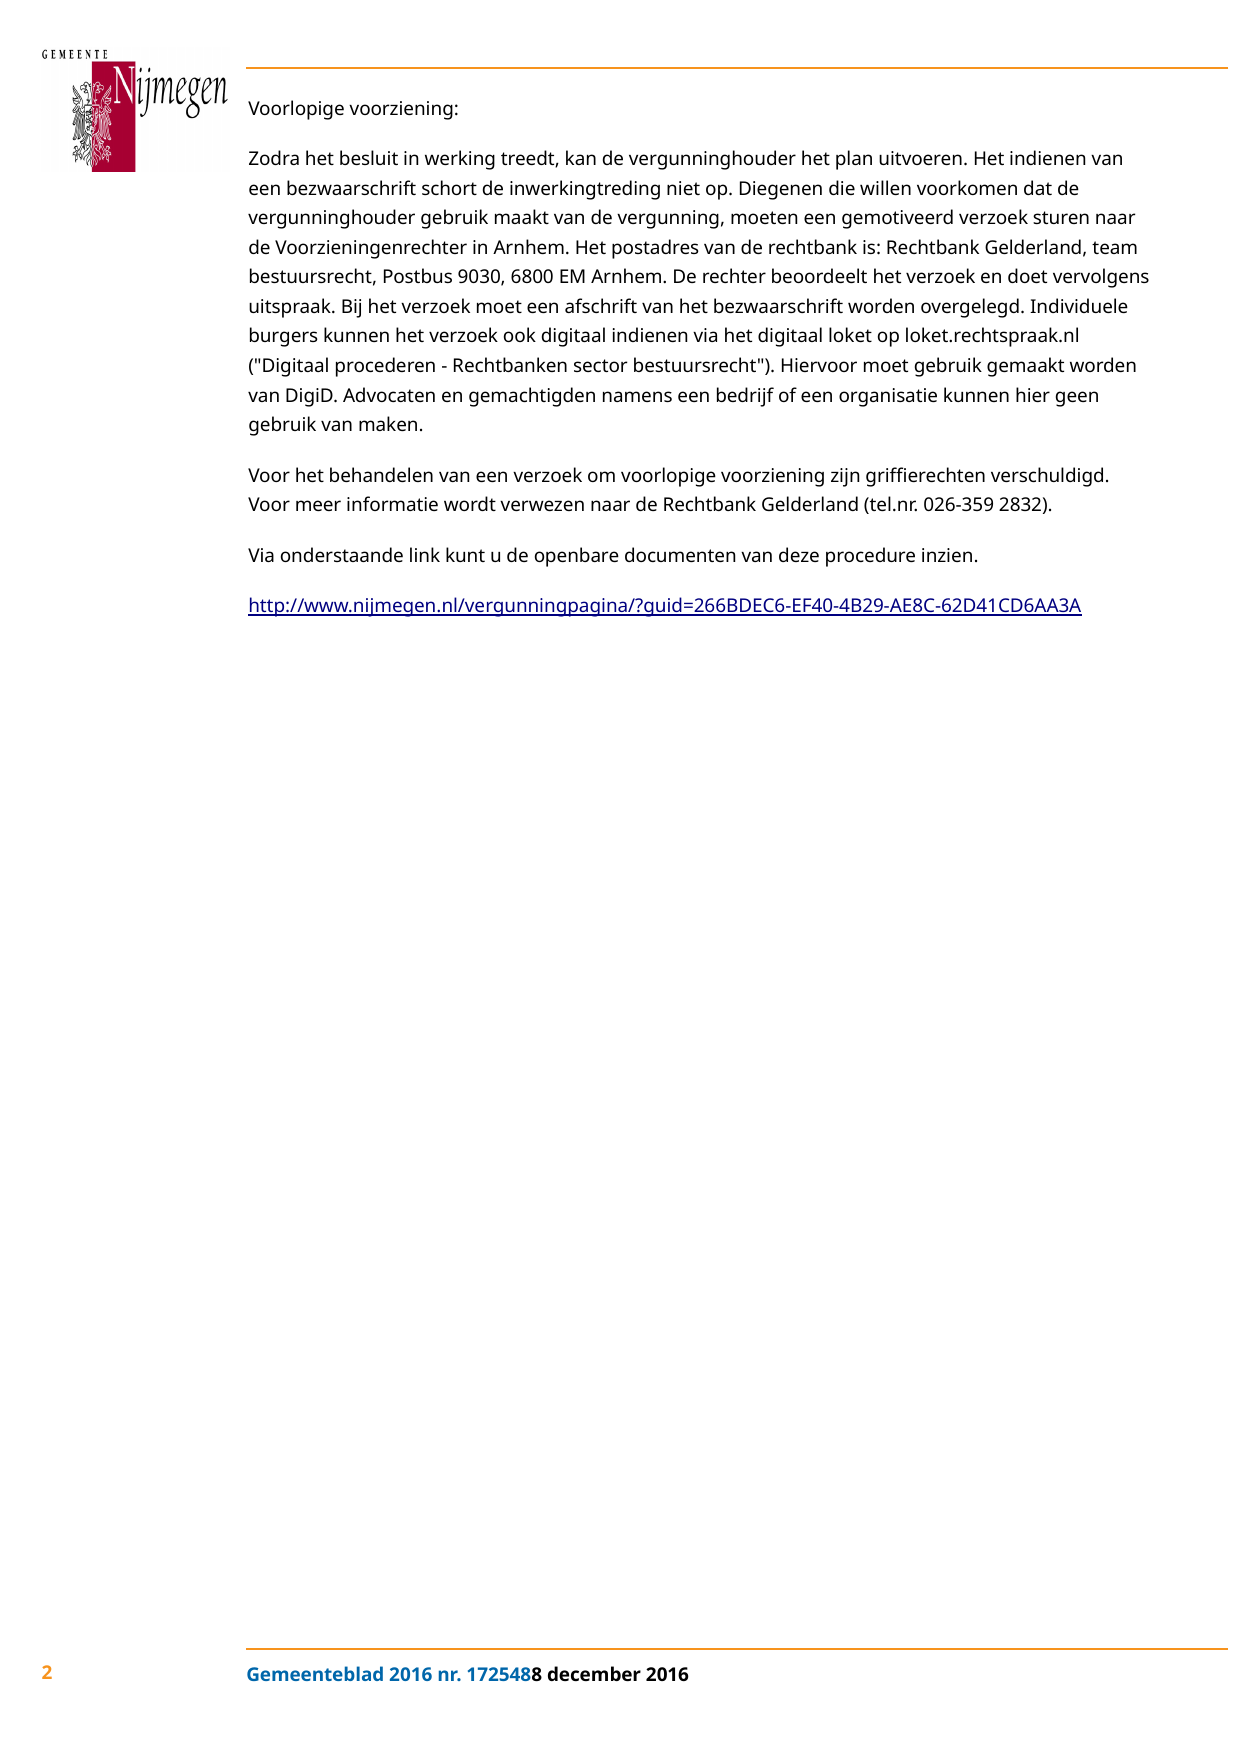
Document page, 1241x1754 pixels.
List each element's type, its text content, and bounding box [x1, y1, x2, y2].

text http://www.nijmegen.nl/vergunningpagina/?guid=266BDEC6-EF40-4B29-AE8C-62D41CD6AA3A [248, 592, 1152, 618]
picture [41, 47, 231, 172]
text Voor het behandelen van een verzoek om voorlopige voorziening zijn griffierechten verschuldigd. Voor meer informatie wordt verwezen naar de Rechtbank Gelderland (tel.nr. 026-359 2832). [248, 462, 1152, 517]
text Via onderstaande link kunt u de openbare documenten van deze procedure inzien. [248, 542, 1152, 568]
text Voorlopige voorziening: [248, 95, 1152, 121]
text Zodra het besluit in werking treedt, kan de vergunninghouder het plan uitvoeren. Het indienen van een bezwaarschrift schort de inwerkingtreding niet op. Diegenen die willen voorkomen dat de vergunninghouder gebruik maakt van de vergunning, moeten een gemotiveerd verzoek sturen naar de Voorzieningenrechter in Arnhem. Het postadres van de rechtbank is: Rechtbank Gelderland, team bestuursrecht, Postbus 9030, 6800 EM Arnhem. De rechter beoordeelt het verzoek en doet vervolgens uitspraak. Bij het verzoek moet een afschrift van het bezwaarschrift worden overgelegd. Individuele burgers kunnen het verzoek ook digitaal indienen via het digitaal loket op loket.rechtspraak.nl ("Digitaal procederen - Rechtbanken sector bestuursrecht"). Hiervoor moet gebruik gemaakt worden van DigiD. Advocaten en gemachtigden namens een bedrijf of een organisatie kunnen hier geen gebruik van maken. [248, 145, 1152, 437]
